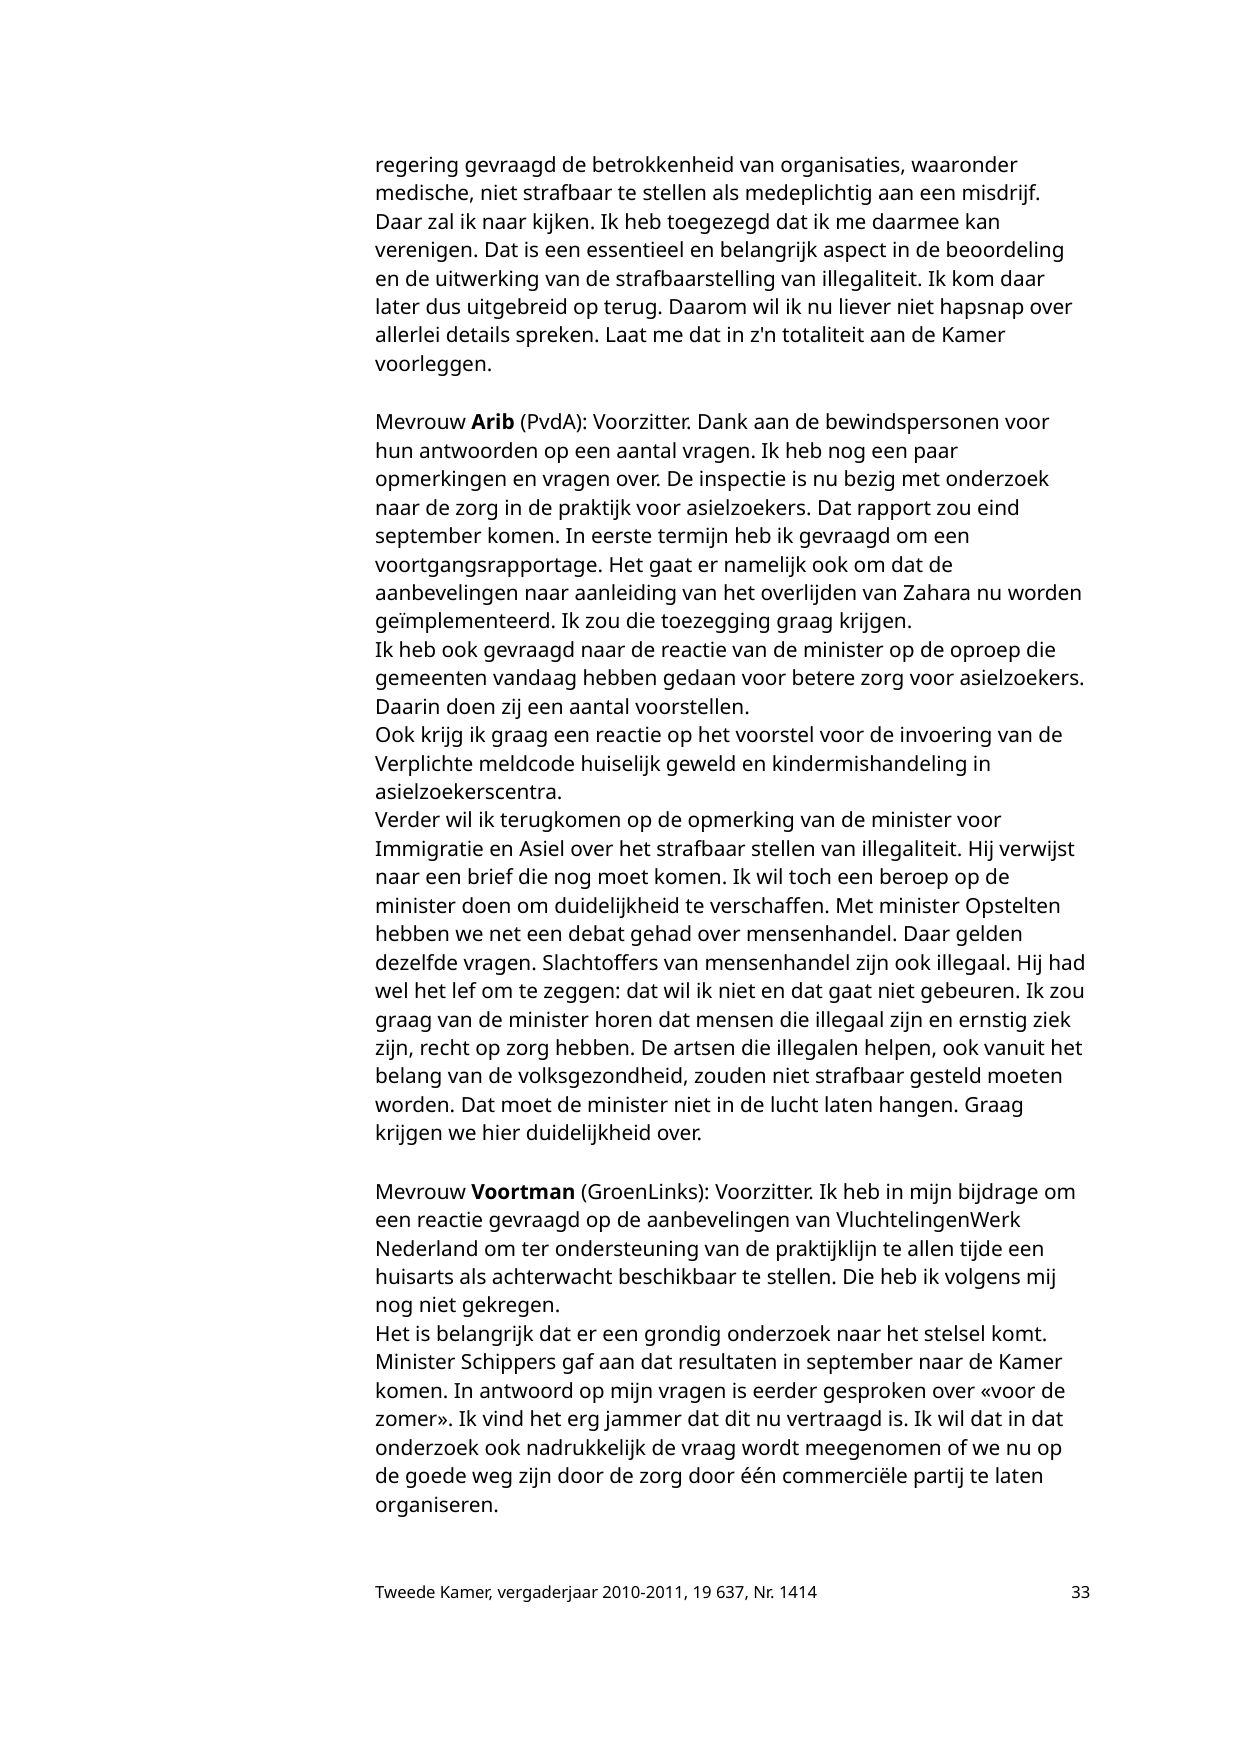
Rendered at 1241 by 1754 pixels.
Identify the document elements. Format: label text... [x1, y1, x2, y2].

text Mevrouw Arib (PvdA): Voorzitter. Dank aan de bewindspersonen voor hun antwoorden op een aantal vragen. Ik heb nog een paar opmerkingen en vragen over. De inspectie is nu bezig met onderzoek naar de zorg in de praktijk voor asielzoekers. Dat rapport zou eind september komen. In eerste termijn heb ik gevraagd om een voortgangsrapportage. Het gaat er namelijk ook om dat de aanbevelingen naar aanleiding van het overlijden van Zahara nu worden geïmplementeerd. Ik zou die toezegging graag krijgen. [375, 407, 1090, 635]
text Ik heb ook gevraagd naar de reactie van de minister op de oproep die gemeenten vandaag hebben gedaan voor betere zorg voor asielzoekers. Daarin doen zij een aantal voorstellen. [375, 635, 1090, 720]
text Het is belangrijk dat er een grondig onderzoek naar het stelsel komt. Minister Schippers gaf aan dat resultaten in september naar de Kamer komen. In antwoord op mijn vragen is eerder gesproken over «voor de zomer». Ik vind het erg jammer dat dit nu vertraagd is. Ik wil dat in dat onderzoek ook nadrukkelijk de vraag wordt meegenomen of we nu op de goede weg zijn door de zorg door één commerciële partij te laten organiseren. [375, 1319, 1090, 1518]
text Ook krijg ik graag een reactie op het voorstel voor de invoering van de Verplichte meldcode huiselijk geweld en kindermishandeling in asielzoekerscentra. [375, 720, 1090, 806]
text regering gevraagd de betrokkenheid van organisaties, waaronder medische, niet strafbaar te stellen als medeplichtig aan een misdrijf. Daar zal ik naar kijken. Ik heb toegezegd dat ik me daarmee kan verenigen. Dat is een essentieel en belangrijk aspect in de beoordeling en de uitwerking van de strafbaarstelling van illegaliteit. Ik kom daar later dus uitgebreid op terug. Daarom wil ik nu liever niet hapsnap over allerlei details spreken. Laat me dat in z'n totaliteit aan de Kamer voorleggen. [375, 150, 1090, 377]
text Verder wil ik terugkomen op de opmerking van de minister voor Immigratie en Asiel over het strafbaar stellen van illegaliteit. Hij verwijst naar een brief die nog moet komen. Ik wil toch een beroep op de minister doen om duidelijkheid te verschaffen. Met minister Opstelten hebben we net een debat gehad over mensenhandel. Daar gelden dezelfde vragen. Slachtoffers van mensenhandel zijn ook illegaal. Hij had wel het lef om te zeggen: dat wil ik niet en dat gaat niet gebeuren. Ik zou graag van de minister horen dat mensen die illegaal zijn en ernstig ziek zijn, recht op zorg hebben. De artsen die illegalen helpen, ook vanuit het belang van de volksgezondheid, zouden niet strafbaar gesteld moeten worden. Dat moet de minister niet in de lucht laten hangen. Graag krijgen we hier duidelijkheid over. [375, 806, 1090, 1147]
text Mevrouw Voortman (GroenLinks): Voorzitter. Ik heb in mijn bijdrage om een reactie gevraagd op de aanbevelingen van VluchtelingenWerk Nederland om ter ondersteuning van de praktijklijn te allen tijde een huisarts als achterwacht beschikbaar te stellen. Die heb ik volgens mij nog niet gekregen. [375, 1177, 1090, 1319]
